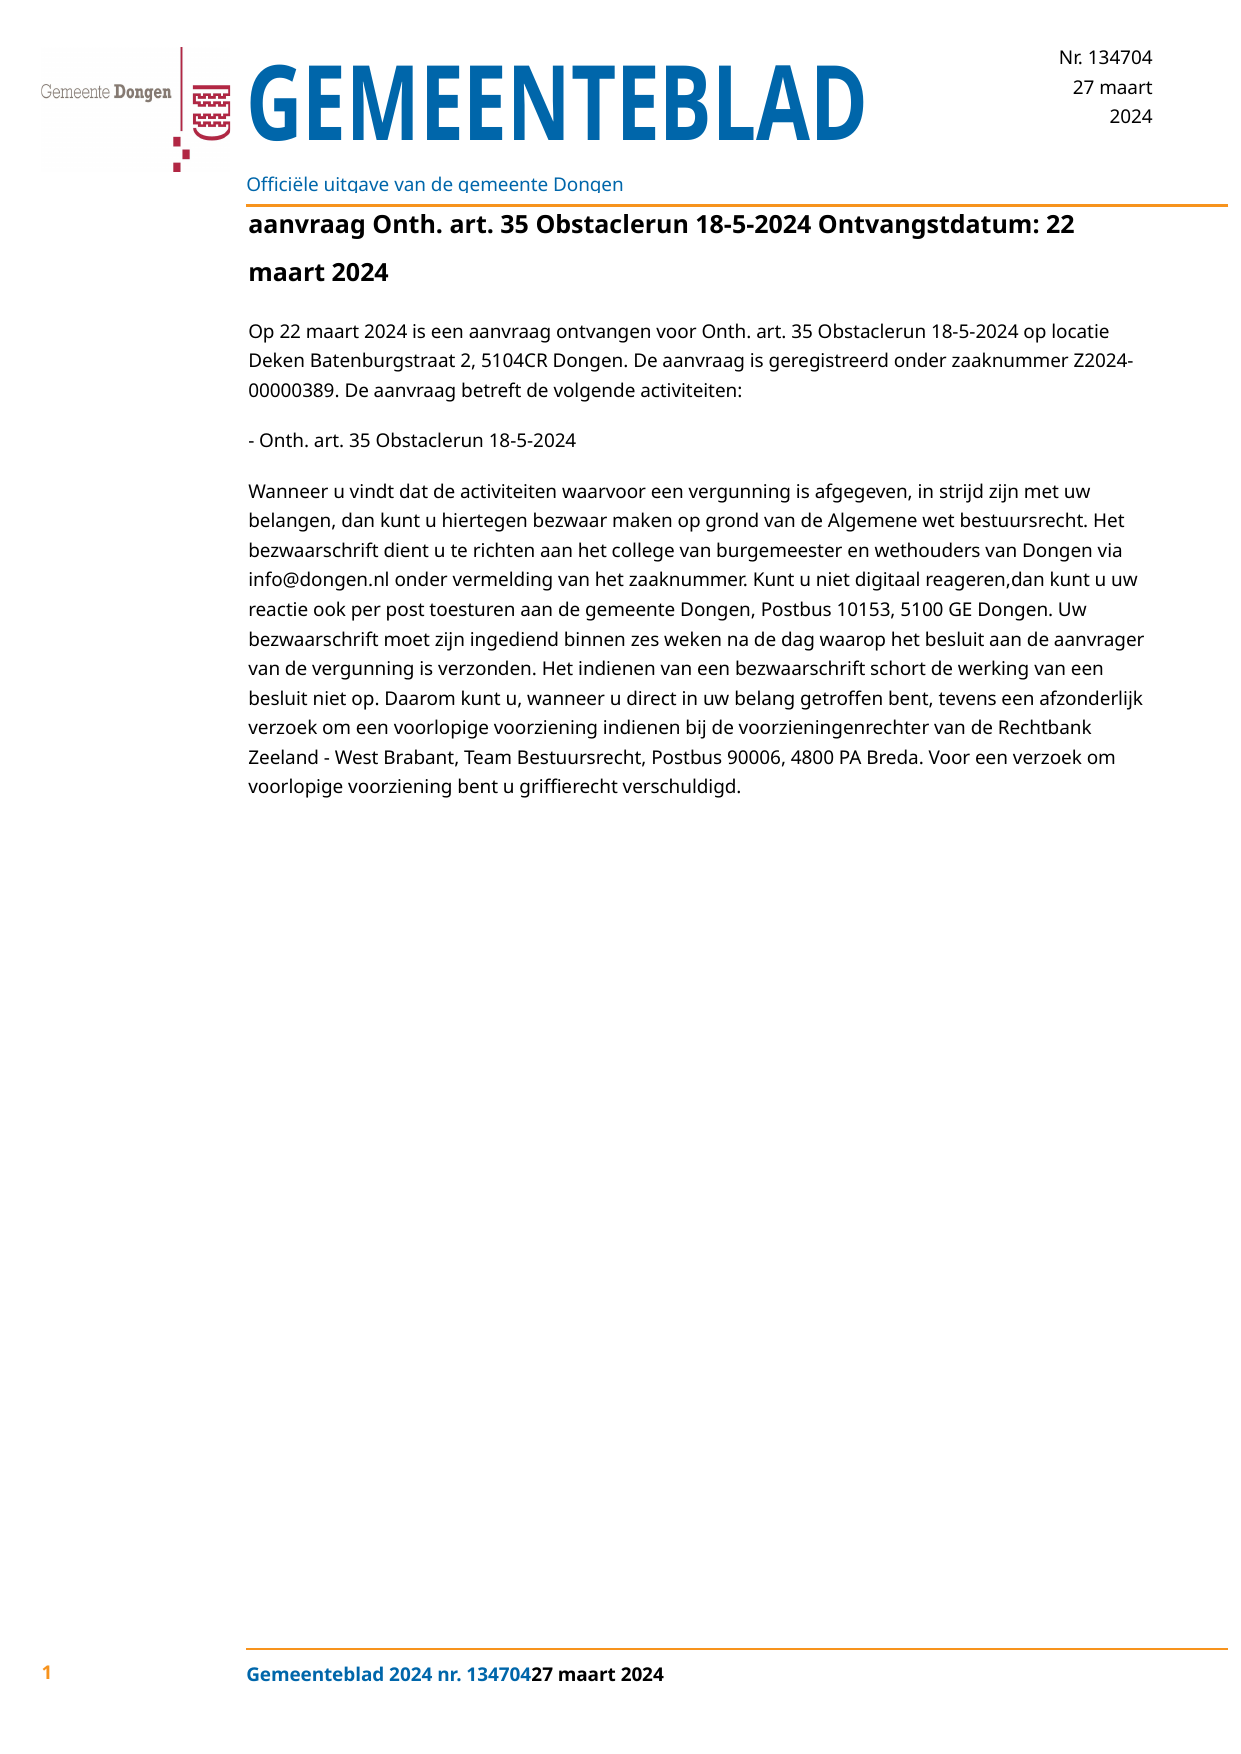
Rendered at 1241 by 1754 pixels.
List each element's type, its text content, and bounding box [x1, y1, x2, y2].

text Wanneer u vindt dat de activiteiten waarvoor een vergunning is afgegeven, in strijd zijn met uw belangen, dan kunt u hiertegen bezwaar maken op grond van de Algemene wet bestuursrecht. Het bezwaarschrift dient u te richten aan het college van burgemeester en wethouders van Dongen via info@dongen.nl onder vermelding van het zaaknummer. Kunt u niet digitaal reageren,dan kunt u uw reactie ook per post toesturen aan de gemeente Dongen, Postbus 10153, 5100 GE Dongen. Uw bezwaarschrift moet zijn ingediend binnen zes weken na de dag waarop het besluit aan de aanvrager van de vergunning is verzonden. Het indienen van een bezwaarschrift schort de werking van een besluit niet op. Daarom kunt u, wanneer u direct in uw belang getroffen bent, tevens een afzonderlijk verzoek om een voorlopige voorziening indienen bij de voorzieningenrechter van de Rechtbank Zeeland - West Brabant, Team Bestuursrecht, Postbus 90006, 4800 PA Breda. Voor een verzoek om voorlopige voorziening bent u griffierecht verschuldigd. [248, 478, 1152, 799]
text Op 22 maart 2024 is een aanvraag ontvangen voor Onth. art. 35 Obstaclerun 18-5-2024 op locatie Deken Batenburgstraat 2, 5104CR Dongen. De aanvraag is geregistreerd onder zaaknummer Z2024-00000389. De aanvraag betreft de volgende activiteiten: [248, 318, 1152, 403]
picture [41, 47, 231, 172]
text aanvraag Onth. art. 35 Obstaclerun 18-5-2024 Ontvangstdatum: 22 maart 2024 [248, 207, 1152, 288]
text - Onth. art. 35 Obstaclerun 18-5-2024 [248, 427, 1152, 453]
